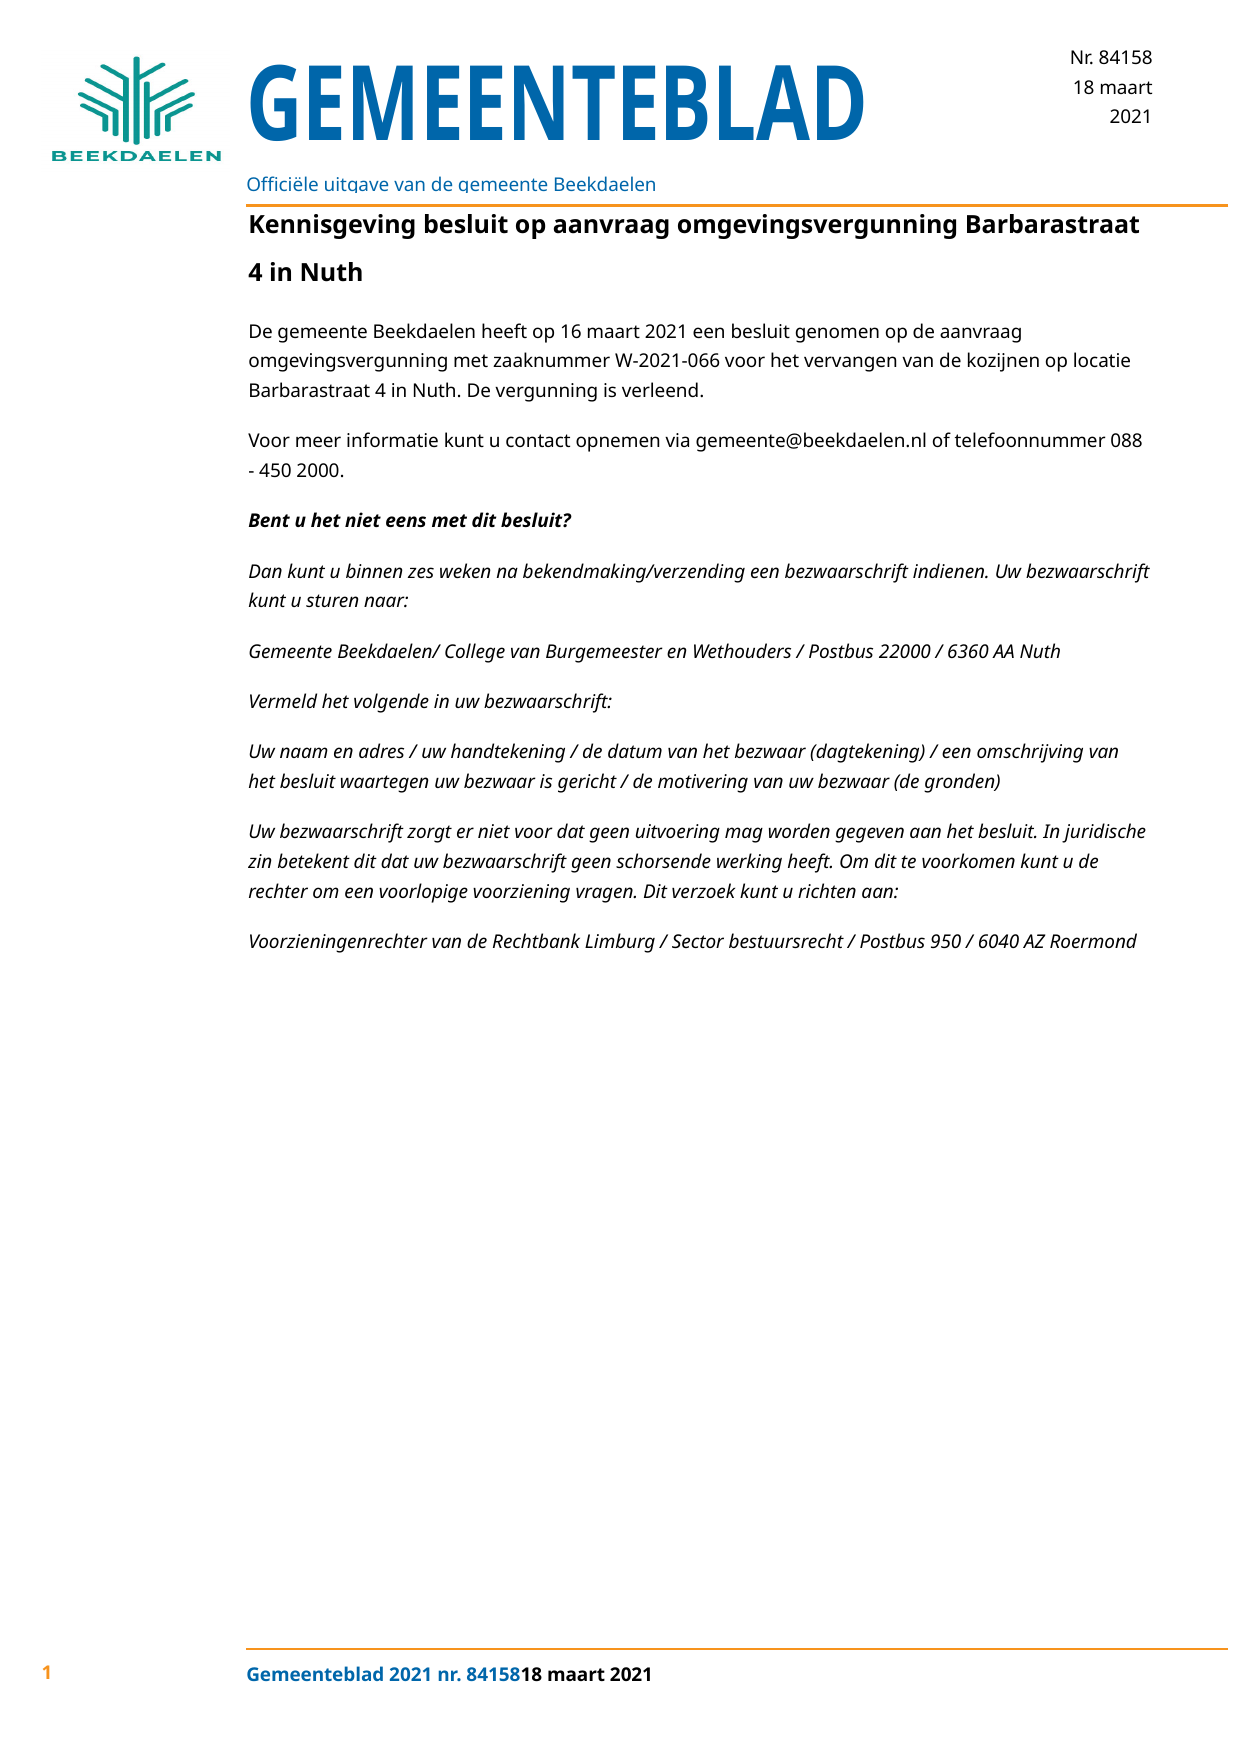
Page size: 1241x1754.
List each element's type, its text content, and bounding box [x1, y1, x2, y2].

text Bent u het niet eens met dit besluit? [248, 507, 1152, 533]
picture [41, 47, 231, 172]
text Kennisgeving besluit op aanvraag omgevingsvergunning Barbarastraat 4 in Nuth [248, 207, 1152, 288]
text Gemeente Beekdaelen/ College van Burgemeester en Wethouders / Postbus 22000 / 6360 AA Nuth [248, 638, 1152, 664]
text Uw naam en adres / uw handtekening / de datum van het bezwaar (dagtekening) / een omschrijving van het besluit waartegen uw bezwaar is gericht / de motivering van uw bezwaar (de gronden) [248, 739, 1152, 794]
text Uw bezwaarschrift zorgt er niet voor dat geen uitvoering mag worden gegeven aan het besluit. In juridische zin betekent dit dat uw bezwaarschrift geen schorsende werking heeft. Om dit te voorkomen kunt u de rechter om een voorlopige voorziening vragen. Dit verzoek kunt u richten aan: [248, 819, 1152, 904]
text De gemeente Beekdaelen heeft op 16 maart 2021 een besluit genomen op de aanvraag omgevingsvergunning met zaaknummer W-2021-066 voor het vervangen van de kozijnen op locatie Barbarastraat 4 in Nuth. De vergunning is verleend. [248, 318, 1152, 403]
text Voorzieningenrechter van de Rechtbank Limburg / Sector bestuursrecht / Postbus 950 / 6040 AZ Roermond [248, 928, 1152, 954]
text Dan kunt u binnen zes weken na bekendmaking/verzending een bezwaarschrift indienen. Uw bezwaarschrift kunt u sturen naar: [248, 558, 1152, 613]
text Voor meer informatie kunt u contact opnemen via gemeente@beekdaelen.nl of telefoonnummer 088 - 450 2000. [248, 427, 1152, 483]
text Vermeld het volgende in uw bezwaarschrift: [248, 688, 1152, 714]
